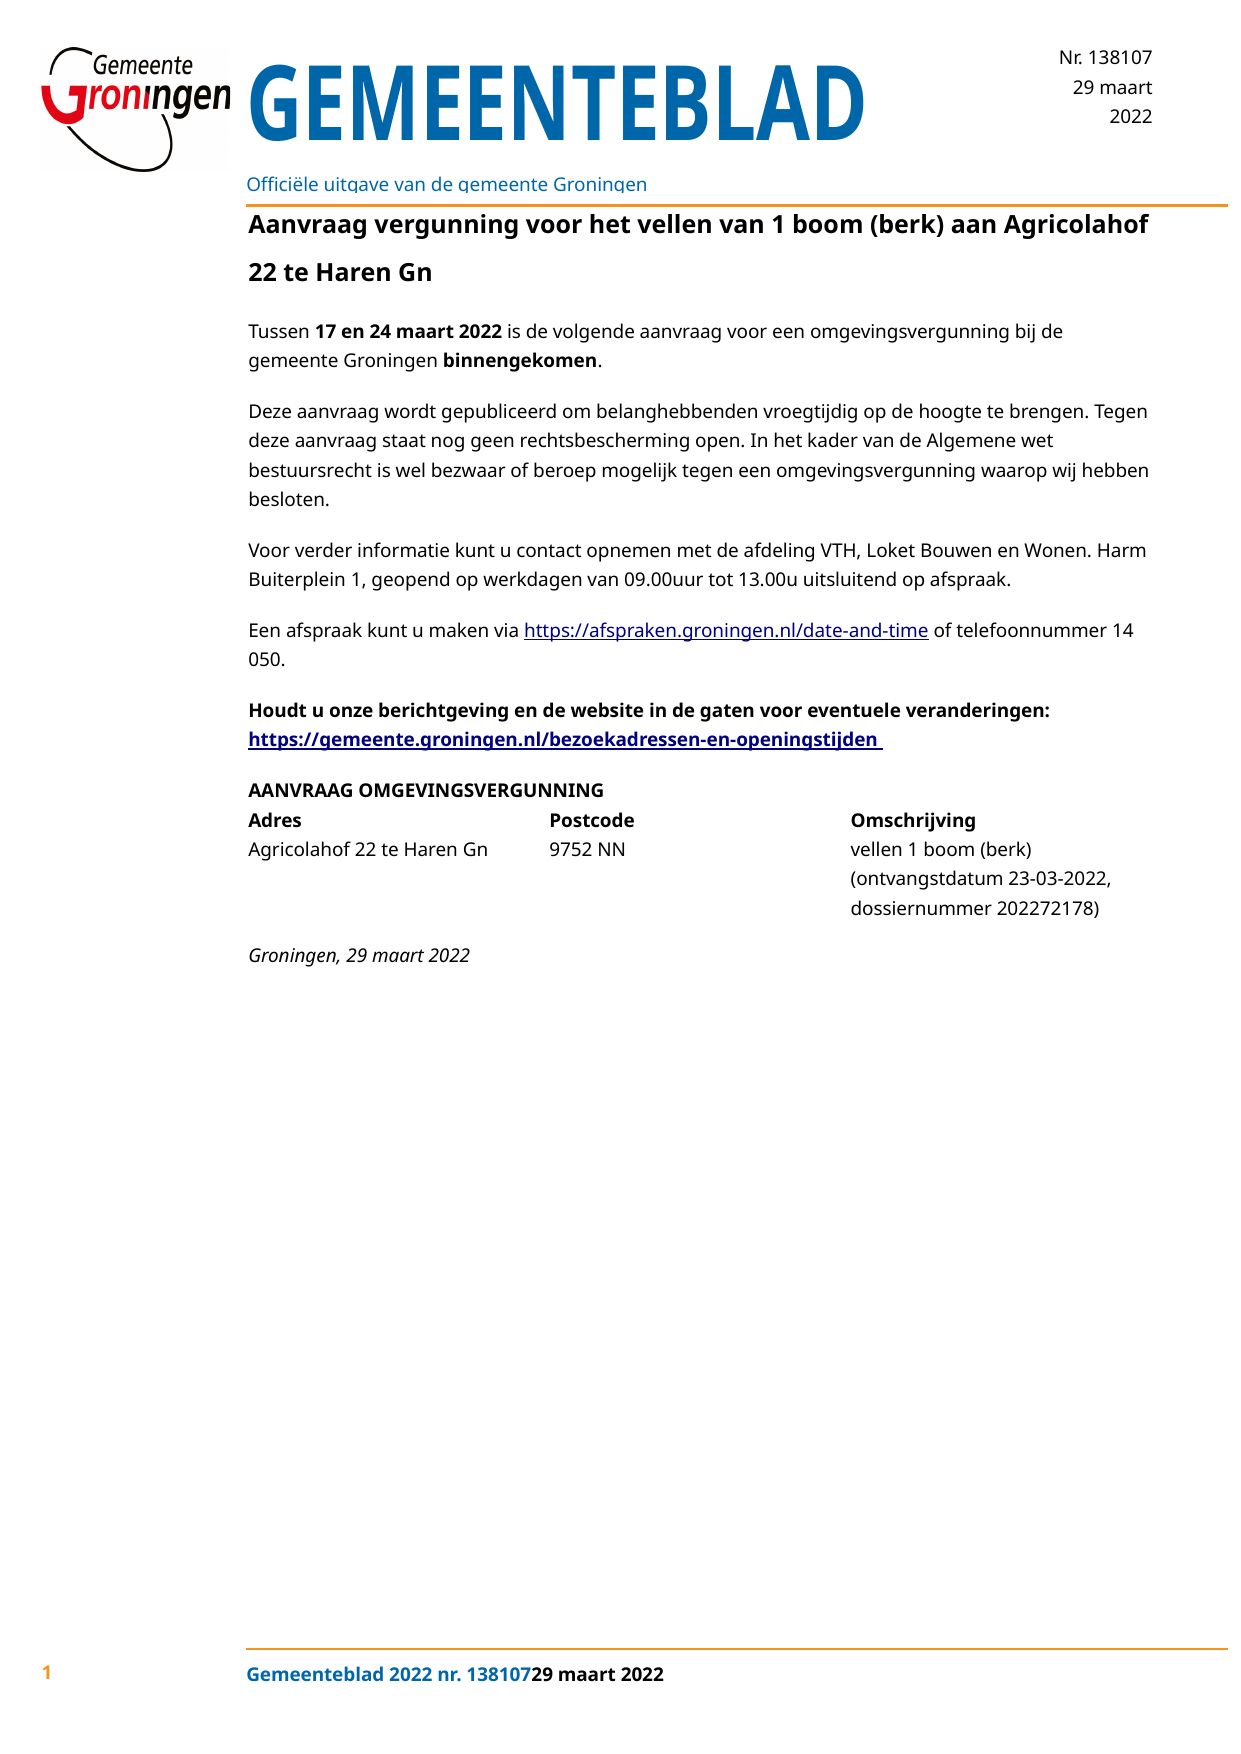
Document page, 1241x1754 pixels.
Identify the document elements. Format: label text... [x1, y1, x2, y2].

table_header 9752 NN [549, 836, 850, 921]
table_header Adres [248, 807, 549, 832]
text Tussen 17 en 24 maart 2022 is de volgende aanvraag voor een omgevingsvergunning bij de gemeente Groningen binnengekomen. [248, 318, 1152, 373]
table_header vellen 1 boom (berk) (ontvangstdatum 23-03-2022, dossiernummer 202272178) [850, 836, 1152, 921]
text Deze aanvraag wordt gepubliceerd om belanghebbenden vroegtijdig op de hoogte te brengen. Tegen deze aanvraag staat nog geen rechtsbescherming open. In het kader van de Algemene wet bestuursrecht is wel bezwaar of beroep mogelijk tegen een omgevingsvergunning waarop wij hebben besloten. [248, 398, 1152, 512]
text Voor verder informatie kunt u contact opnemen met de afdeling VTH, Loket Bouwen en Wonen. Harm Buiterplein 1, geopend op werkdagen van 09.00uur tot 13.00u uitsluitend op afspraak. [248, 537, 1152, 592]
text AANVRAAG OMGEVINGSVERGUNNING [248, 777, 1152, 803]
text Houdt u onze berichtgeving en de website in de gaten voor eventuele veranderingen: https://gemeente.groningen.nl/bezoekadressen-en-openingstijden [248, 697, 1152, 752]
table_header Omschrijving [850, 807, 1152, 832]
text Aanvraag vergunning voor het vellen van 1 boom (berk) aan Agricolahof 22 te Haren Gn [248, 207, 1152, 288]
table_header Postcode [549, 807, 850, 832]
picture [41, 47, 231, 172]
text Groningen, 29 maart 2022 [248, 942, 1152, 968]
text Een afspraak kunt u maken via https://afspraken.groningen.nl/date-and-time of telefoonnummer 14 050. [248, 617, 1152, 672]
table_header Agricolahof 22 te Haren Gn [248, 836, 549, 921]
